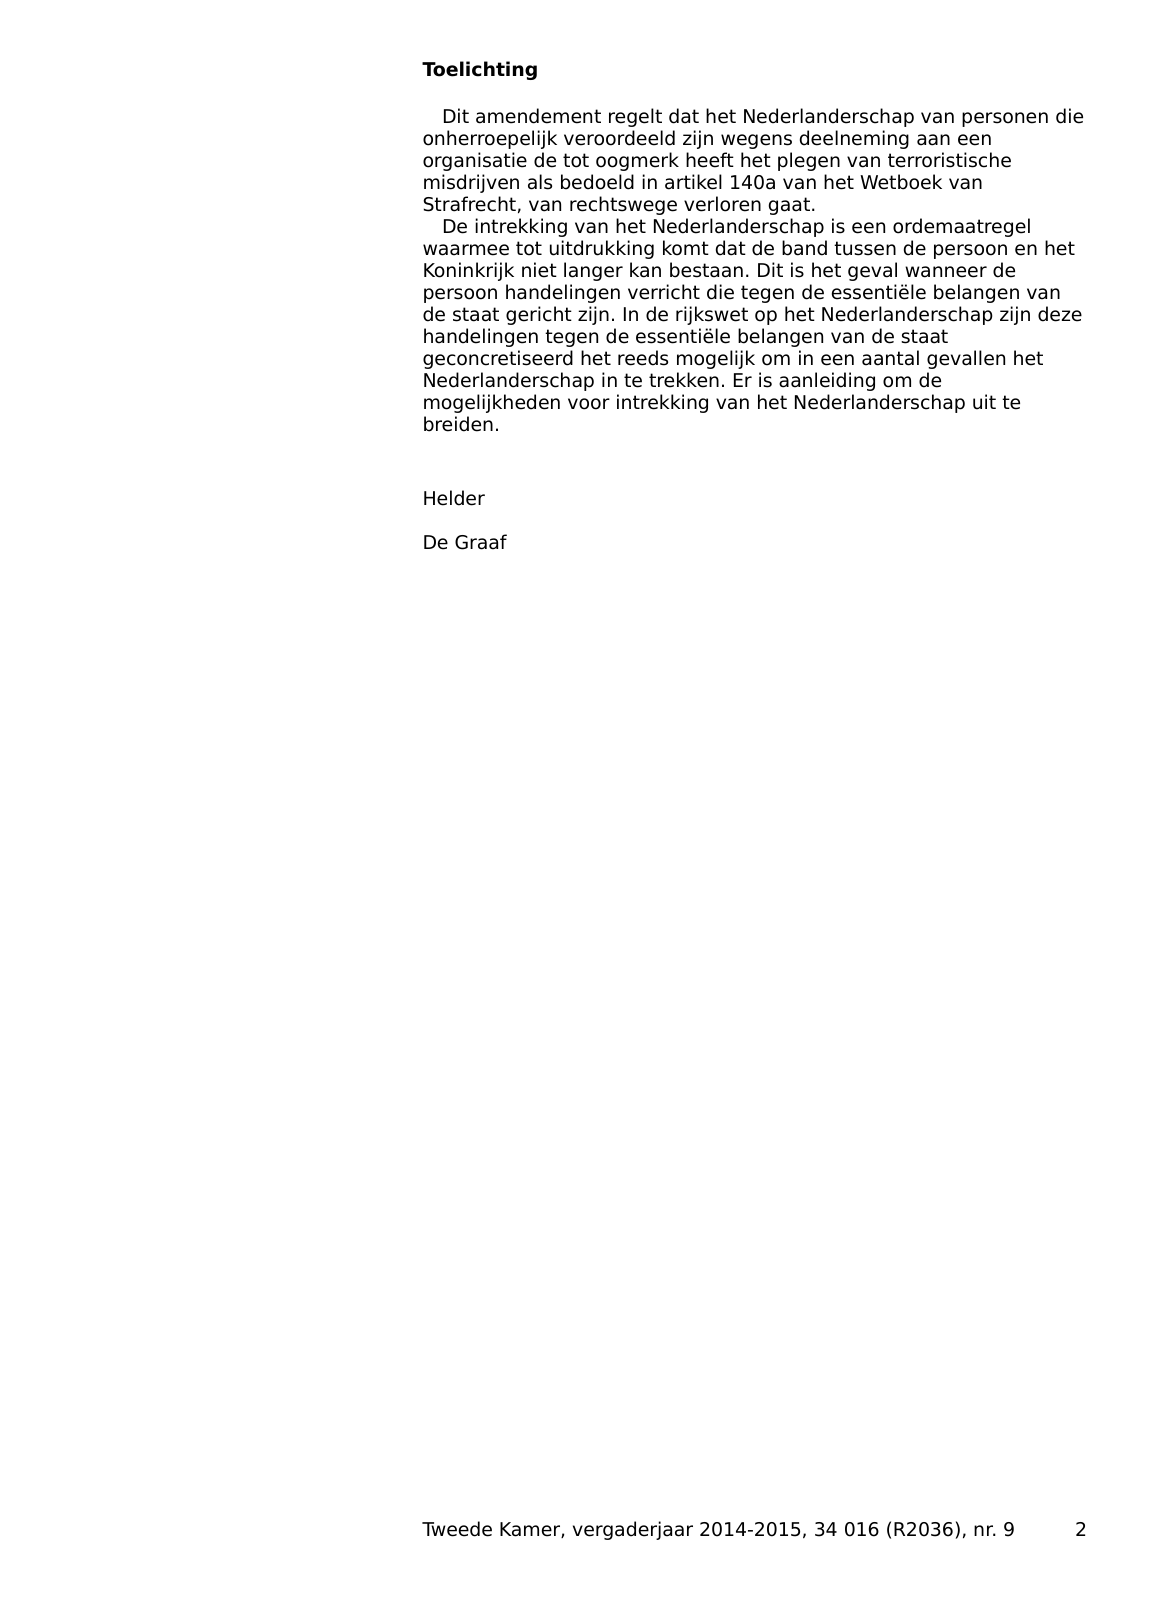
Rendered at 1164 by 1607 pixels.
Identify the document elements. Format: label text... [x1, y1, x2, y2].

text De intrekking van het Nederlanderschap is een ordemaatregel waarmee tot uitdrukking komt dat de band tussen de persoon en het Koninkrijk niet langer kan bestaan. Dit is het geval wanneer de persoon handelingen verricht die tegen de essentiële belangen van de staat gericht zijn. In de rijkswet op het Nederlanderschap zijn deze handelingen tegen de essentiële belangen van de staat geconcretiseerd het reeds mogelijk om in een aantal gevallen het Nederlanderschap in te trekken. Er is aanleiding om de mogelijkheden voor intrekking van het Nederlanderschap uit te breiden. [422, 216, 1087, 436]
text Dit amendement regelt dat het Nederlanderschap van personen die onherroepelijk veroordeeld zijn wegens deelneming aan een organisatie de tot oogmerk heeft het plegen van terroristische misdrijven als bedoeld in artikel 140a van het Wetboek van Strafrecht, van rechtswege verloren gaat. [422, 106, 1087, 216]
subtitle Toelichting [422, 59, 1087, 81]
text Helder De Graaf [422, 466, 1087, 554]
